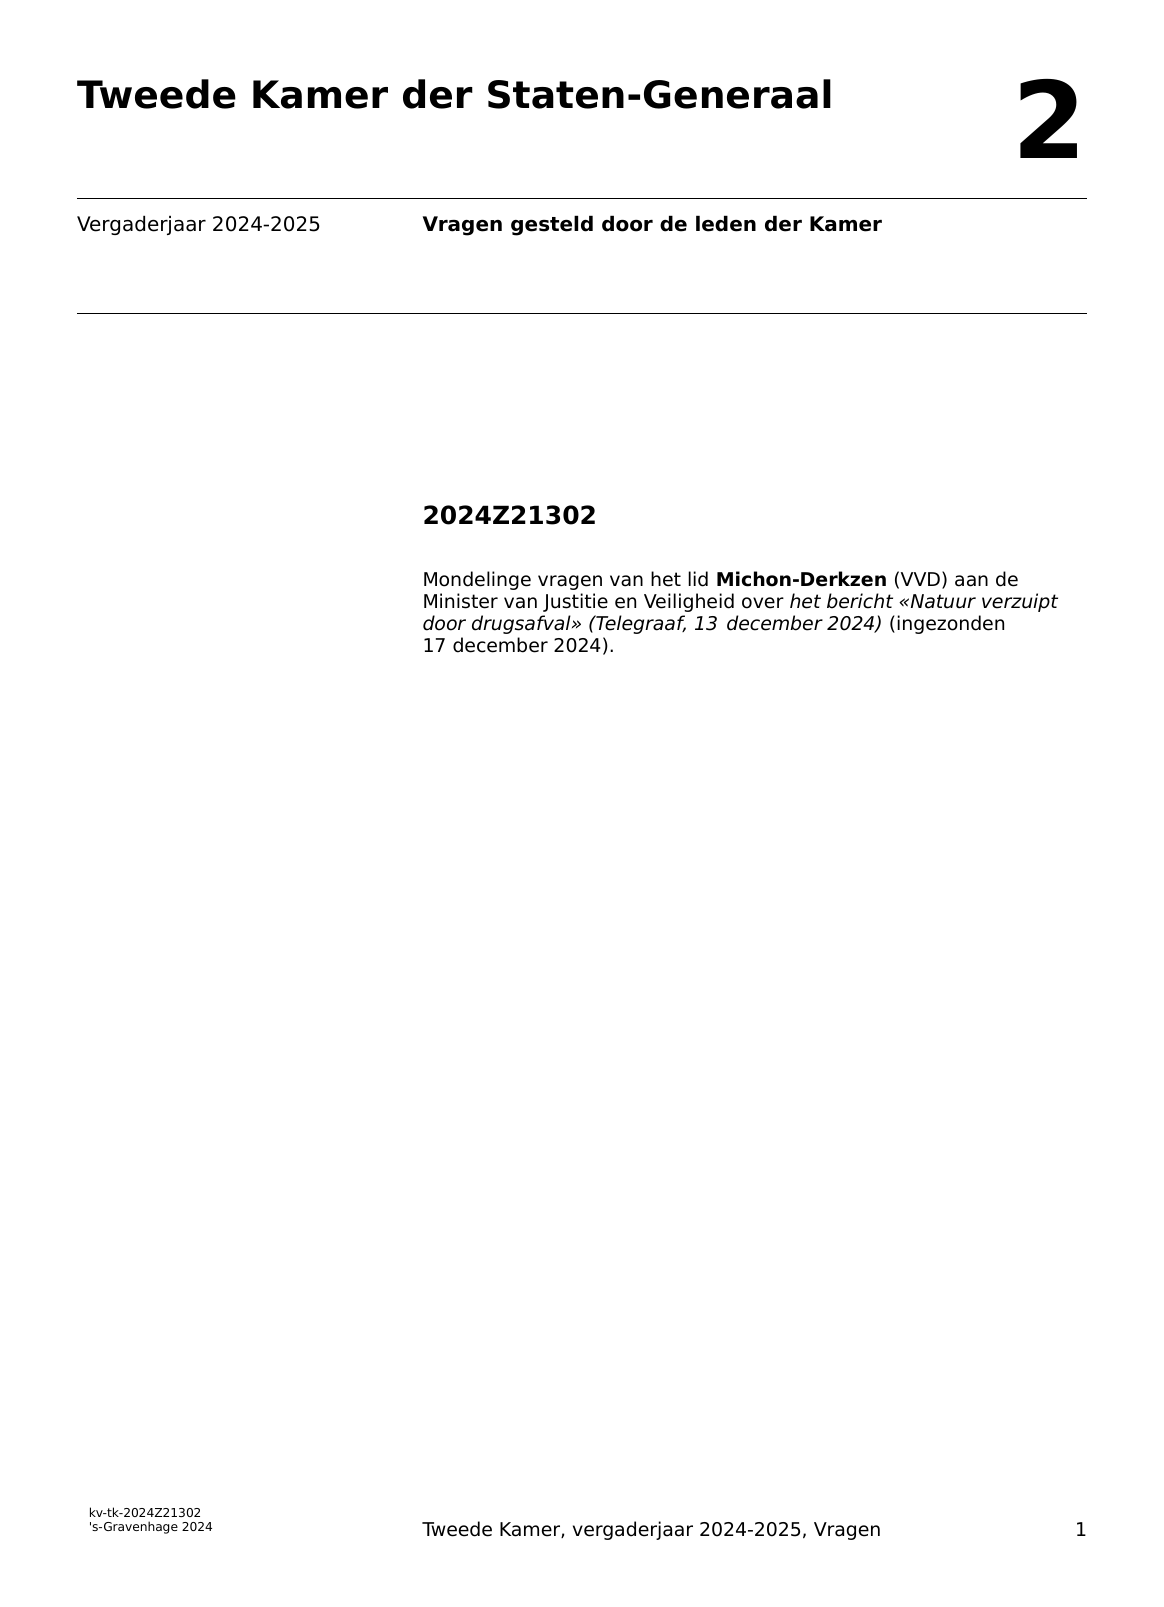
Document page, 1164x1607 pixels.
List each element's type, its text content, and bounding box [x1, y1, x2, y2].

text Mondelinge vragen van het lid Michon-Derkzen (VVD) aan de Minister van Justitie en Veiligheid over het bericht «Natuur verzuipt door drugsafval» (Telegraaf, 13 december 2024) (ingezonden 17 december 2024). [422, 569, 1087, 657]
table_cell Vragen gesteld door de leden der Kamer [422, 199, 1087, 313]
table_header Tweede Kamer der Staten-Generaal [77, 59, 886, 198]
text 's-Gravenhage 2024 [88, 1520, 323, 1534]
table_cell Vergaderjaar 2024-2025 [77, 199, 422, 313]
table_header 2 [886, 59, 1087, 198]
text kv-tk-2024Z21302 [88, 1506, 323, 1520]
text 2024Z21302 [422, 501, 1087, 531]
